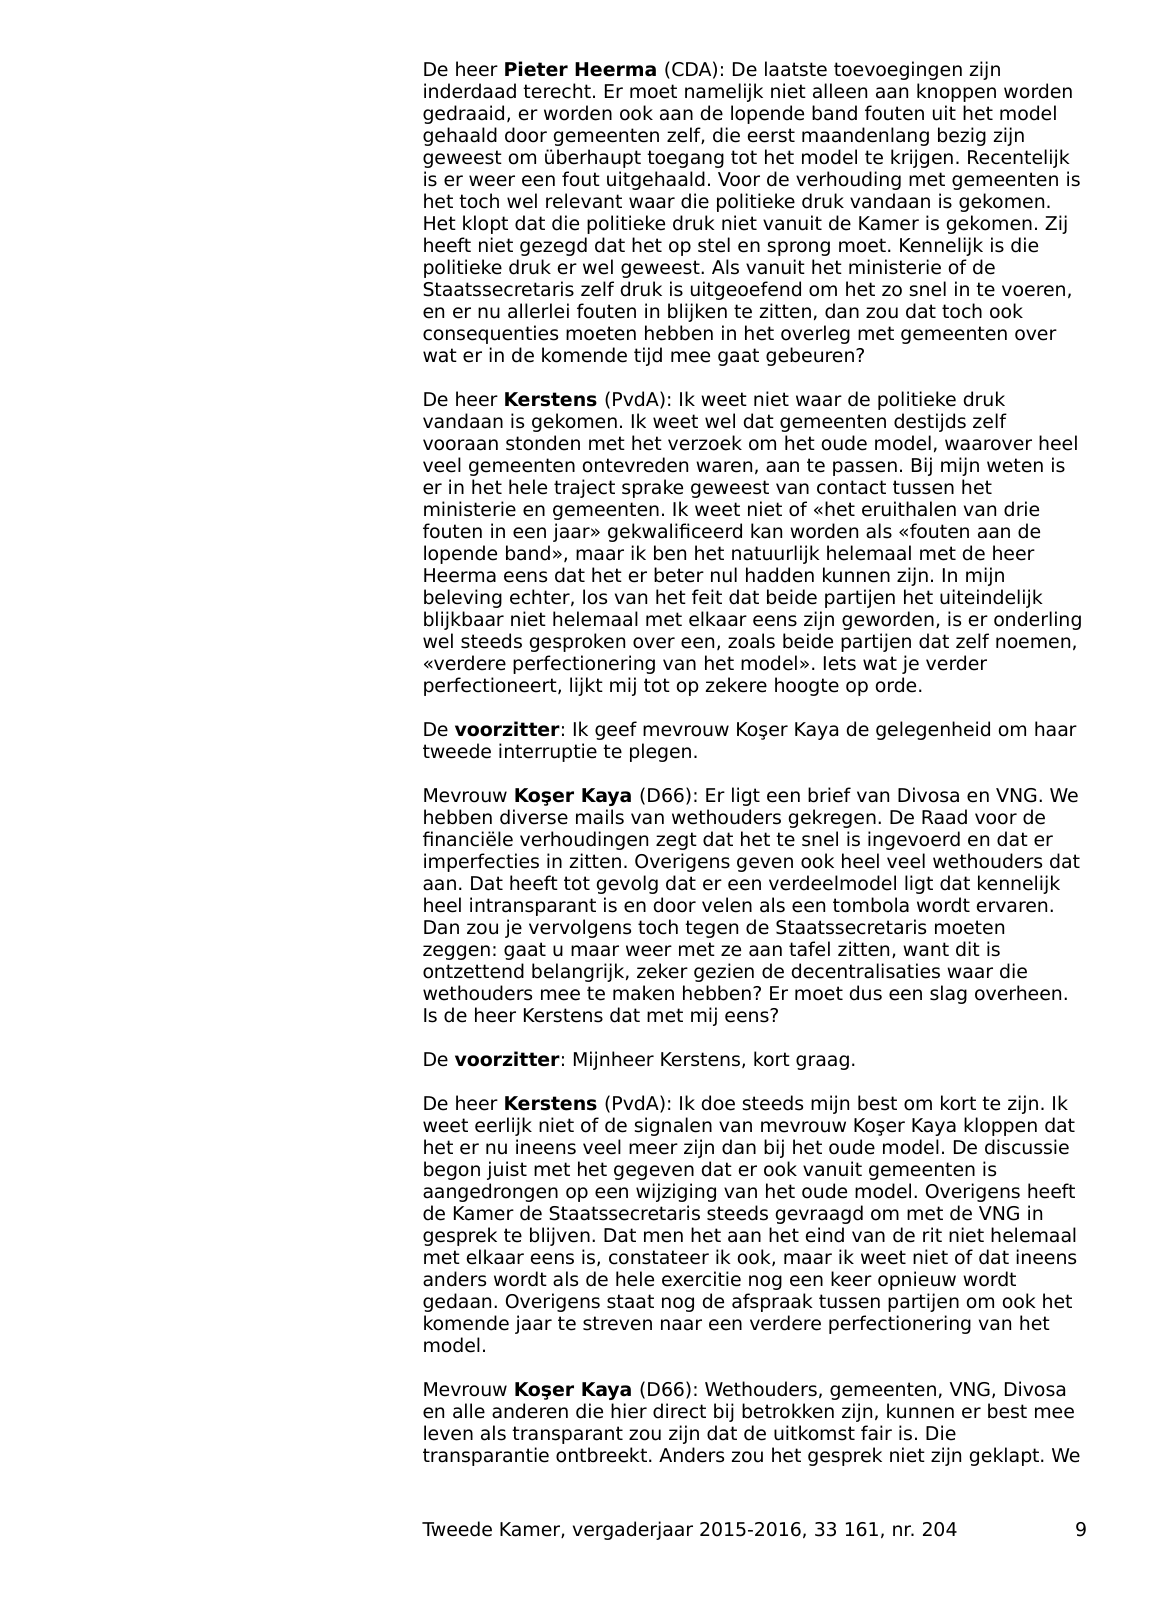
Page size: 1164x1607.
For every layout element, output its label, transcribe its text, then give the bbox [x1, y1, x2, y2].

text De heer Kerstens (PvdA): Ik doe steeds mijn best om kort te zijn. Ik weet eerlijk niet of de signalen van mevrouw Koşer Kaya kloppen dat het er nu ineens veel meer zijn dan bij het oude model. De discussie begon juist met het gegeven dat er ook vanuit gemeenten is aangedrongen op een wijziging van het oude model. Overigens heeft de Kamer de Staatssecretaris steeds gevraagd om met de VNG in gesprek te blijven. Dat men het aan het eind van de rit niet helemaal met elkaar eens is, constateer ik ook, maar ik weet niet of dat ineens anders wordt als de hele exercitie nog een keer opnieuw wordt gedaan. Overigens staat nog de afspraak tussen partijen om ook het komende jaar te streven naar een verdere perfectionering van het model. [422, 1093, 1087, 1357]
text De heer Kerstens (PvdA): Ik weet niet waar de politieke druk vandaan is gekomen. Ik weet wel dat gemeenten destijds zelf vooraan stonden met het verzoek om het oude model, waarover heel veel gemeenten ontevreden waren, aan te passen. Bij mijn weten is er in het hele traject sprake geweest van contact tussen het ministerie en gemeenten. Ik weet niet of «het eruithalen van drie fouten in een jaar» gekwalificeerd kan worden als «fouten aan de lopende band», maar ik ben het natuurlijk helemaal met de heer Heerma eens dat het er beter nul hadden kunnen zijn. In mijn beleving echter, los van het feit dat beide partijen het uiteindelijk blijkbaar niet helemaal met elkaar eens zijn geworden, is er onderling wel steeds gesproken over een, zoals beide partijen dat zelf noemen, «verdere perfectionering van het model». Iets wat je verder perfectioneert, lijkt mij tot op zekere hoogte op orde. [422, 389, 1087, 697]
text Mevrouw Koşer Kaya (D66): Wethouders, gemeenten, VNG, Divosa en alle anderen die hier direct bij betrokken zijn, kunnen er best mee leven als transparant zou zijn dat de uitkomst fair is. Die transparantie ontbreekt. Anders zou het gesprek niet zijn geklapt. We [422, 1379, 1087, 1467]
text De voorzitter: Ik geef mevrouw Koşer Kaya de gelegenheid om haar tweede interruptie te plegen. [422, 719, 1087, 763]
text De heer Pieter Heerma (CDA): De laatste toevoegingen zijn inderdaad terecht. Er moet namelijk niet alleen aan knoppen worden gedraaid, er worden ook aan de lopende band fouten uit het model gehaald door gemeenten zelf, die eerst maandenlang bezig zijn geweest om überhaupt toegang tot het model te krijgen. Recentelijk is er weer een fout uitgehaald. Voor de verhouding met gemeenten is het toch wel relevant waar die politieke druk vandaan is gekomen. Het klopt dat die politieke druk niet vanuit de Kamer is gekomen. Zij heeft niet gezegd dat het op stel en sprong moet. Kennelijk is die politieke druk er wel geweest. Als vanuit het ministerie of de Staatssecretaris zelf druk is uitgeoefend om het zo snel in te voeren, en er nu allerlei fouten in blijken te zitten, dan zou dat toch ook consequenties moeten hebben in het overleg met gemeenten over wat er in de komende tijd mee gaat gebeuren? [422, 59, 1087, 367]
text De voorzitter: Mijnheer Kerstens, kort graag. [422, 1049, 1087, 1071]
text Mevrouw Koşer Kaya (D66): Er ligt een brief van Divosa en VNG. We hebben diverse mails van wethouders gekregen. De Raad voor de financiële verhoudingen zegt dat het te snel is ingevoerd en dat er imperfecties in zitten. Overigens geven ook heel veel wethouders dat aan. Dat heeft tot gevolg dat er een verdeelmodel ligt dat kennelijk heel intransparant is en door velen als een tombola wordt ervaren. Dan zou je vervolgens toch tegen de Staatssecretaris moeten zeggen: gaat u maar weer met ze aan tafel zitten, want dit is ontzettend belangrijk, zeker gezien de decentralisaties waar die wethouders mee te maken hebben? Er moet dus een slag overheen. Is de heer Kerstens dat met mij eens? [422, 785, 1087, 1027]
